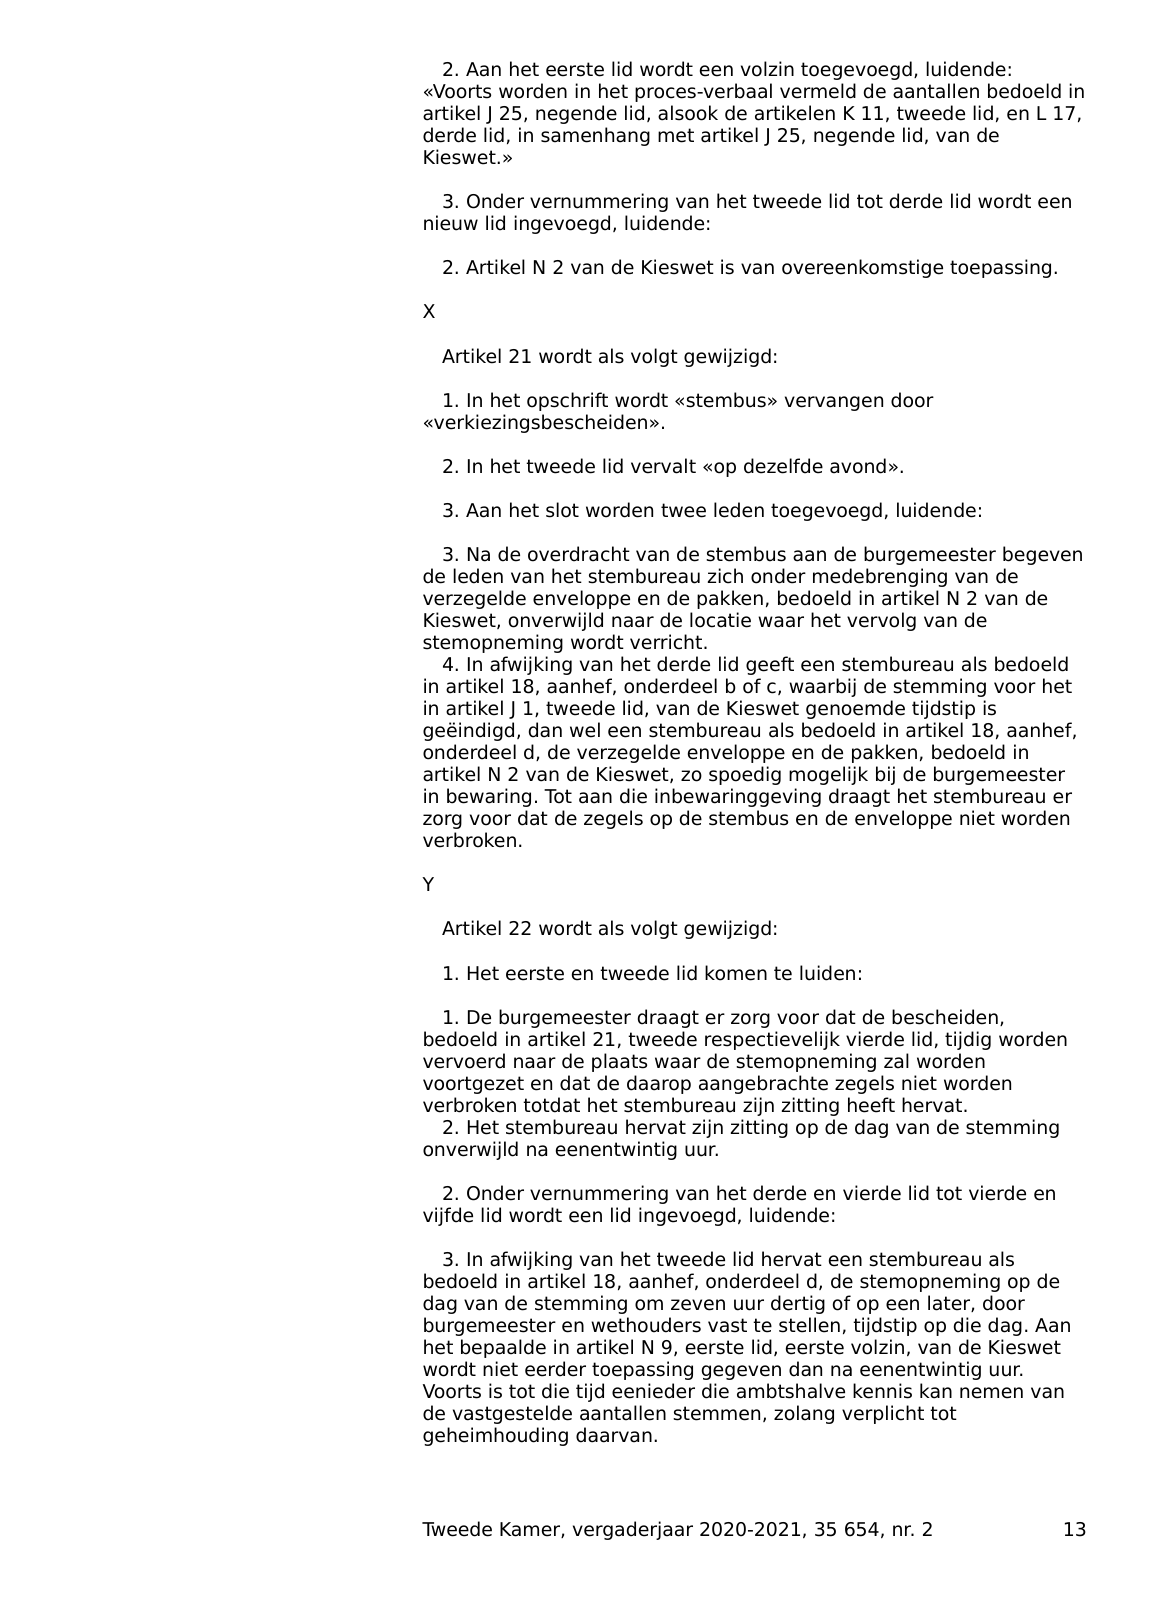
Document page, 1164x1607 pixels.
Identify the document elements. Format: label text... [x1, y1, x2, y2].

text 1. In het opschrift wordt «stembus» vervangen door «verkiezingsbescheiden». [422, 390, 1087, 434]
text 1. Het eerste en tweede lid komen te luiden: [422, 962, 1087, 984]
text 3. Onder vernummering van het tweede lid tot derde lid wordt een nieuw lid ingevoegd, luidende: [422, 191, 1087, 235]
text Y [422, 874, 1087, 896]
text 3. Aan het slot worden twee leden toegevoegd, luidende: [422, 500, 1087, 522]
text 3. In afwijking van het tweede lid hervat een stembureau als bedoeld in artikel 18, aanhef, onderdeel d, de stemopneming op de dag van de stemming om zeven uur dertig of op een later, door burgemeester en wethouders vast te stellen, tijdstip op die dag. Aan het bepaalde in artikel N 9, eerste lid, eerste volzin, van de Kieswet wordt niet eerder toepassing gegeven dan na eenentwintig uur. Voorts is tot die tijd eenieder die ambtshalve kennis kan nemen van de vastgestelde aantallen stemmen, zolang verplicht tot geheimhouding daarvan. [422, 1249, 1087, 1447]
text 2. Onder vernummering van het derde en vierde lid tot vierde en vijfde lid wordt een lid ingevoegd, luidende: [422, 1183, 1087, 1227]
text Artikel 22 wordt als volgt gewijzigd: [422, 918, 1087, 940]
text 2. Artikel N 2 van de Kieswet is van overeenkomstige toepassing. [422, 257, 1087, 279]
text X [422, 301, 1087, 323]
text 2. Het stembureau hervat zijn zitting op de dag van de stemming onverwijld na eenentwintig uur. [422, 1117, 1087, 1161]
text 2. Aan het eerste lid wordt een volzin toegevoegd, luidende: «Voorts worden in het proces-verbaal vermeld de aantallen bedoeld in artikel J 25, negende lid, alsook de artikelen K 11, tweede lid, en L 17, derde lid, in samenhang met artikel J 25, negende lid, van de Kieswet.» [422, 59, 1087, 169]
text Artikel 21 wordt als volgt gewijzigd: [422, 346, 1087, 368]
text 3. Na de overdracht van de stembus aan de burgemeester begeven de leden van het stembureau zich onder medebrenging van de verzegelde enveloppe en de pakken, bedoeld in artikel N 2 van de Kieswet, onverwijld naar de locatie waar het vervolg van de stemopneming wordt verricht. [422, 544, 1087, 654]
text 4. In afwijking van het derde lid geeft een stembureau als bedoeld in artikel 18, aanhef, onderdeel b of c, waarbij de stemming voor het in artikel J 1, tweede lid, van de Kieswet genoemde tijdstip is geëindigd, dan wel een stembureau als bedoeld in artikel 18, aanhef, onderdeel d, de verzegelde enveloppe en de pakken, bedoeld in artikel N 2 van de Kieswet, zo spoedig mogelijk bij de burgemeester in bewaring. Tot aan die inbewaringgeving draagt het stembureau er zorg voor dat de zegels op de stembus en de enveloppe niet worden verbroken. [422, 654, 1087, 852]
text 2. In het tweede lid vervalt «op dezelfde avond». [422, 456, 1087, 478]
text 1. De burgemeester draagt er zorg voor dat de bescheiden, bedoeld in artikel 21, tweede respectievelijk vierde lid, tijdig worden vervoerd naar de plaats waar de stemopneming zal worden voortgezet en dat de daarop aangebrachte zegels niet worden verbroken totdat het stembureau zijn zitting heeft hervat. [422, 1007, 1087, 1117]
